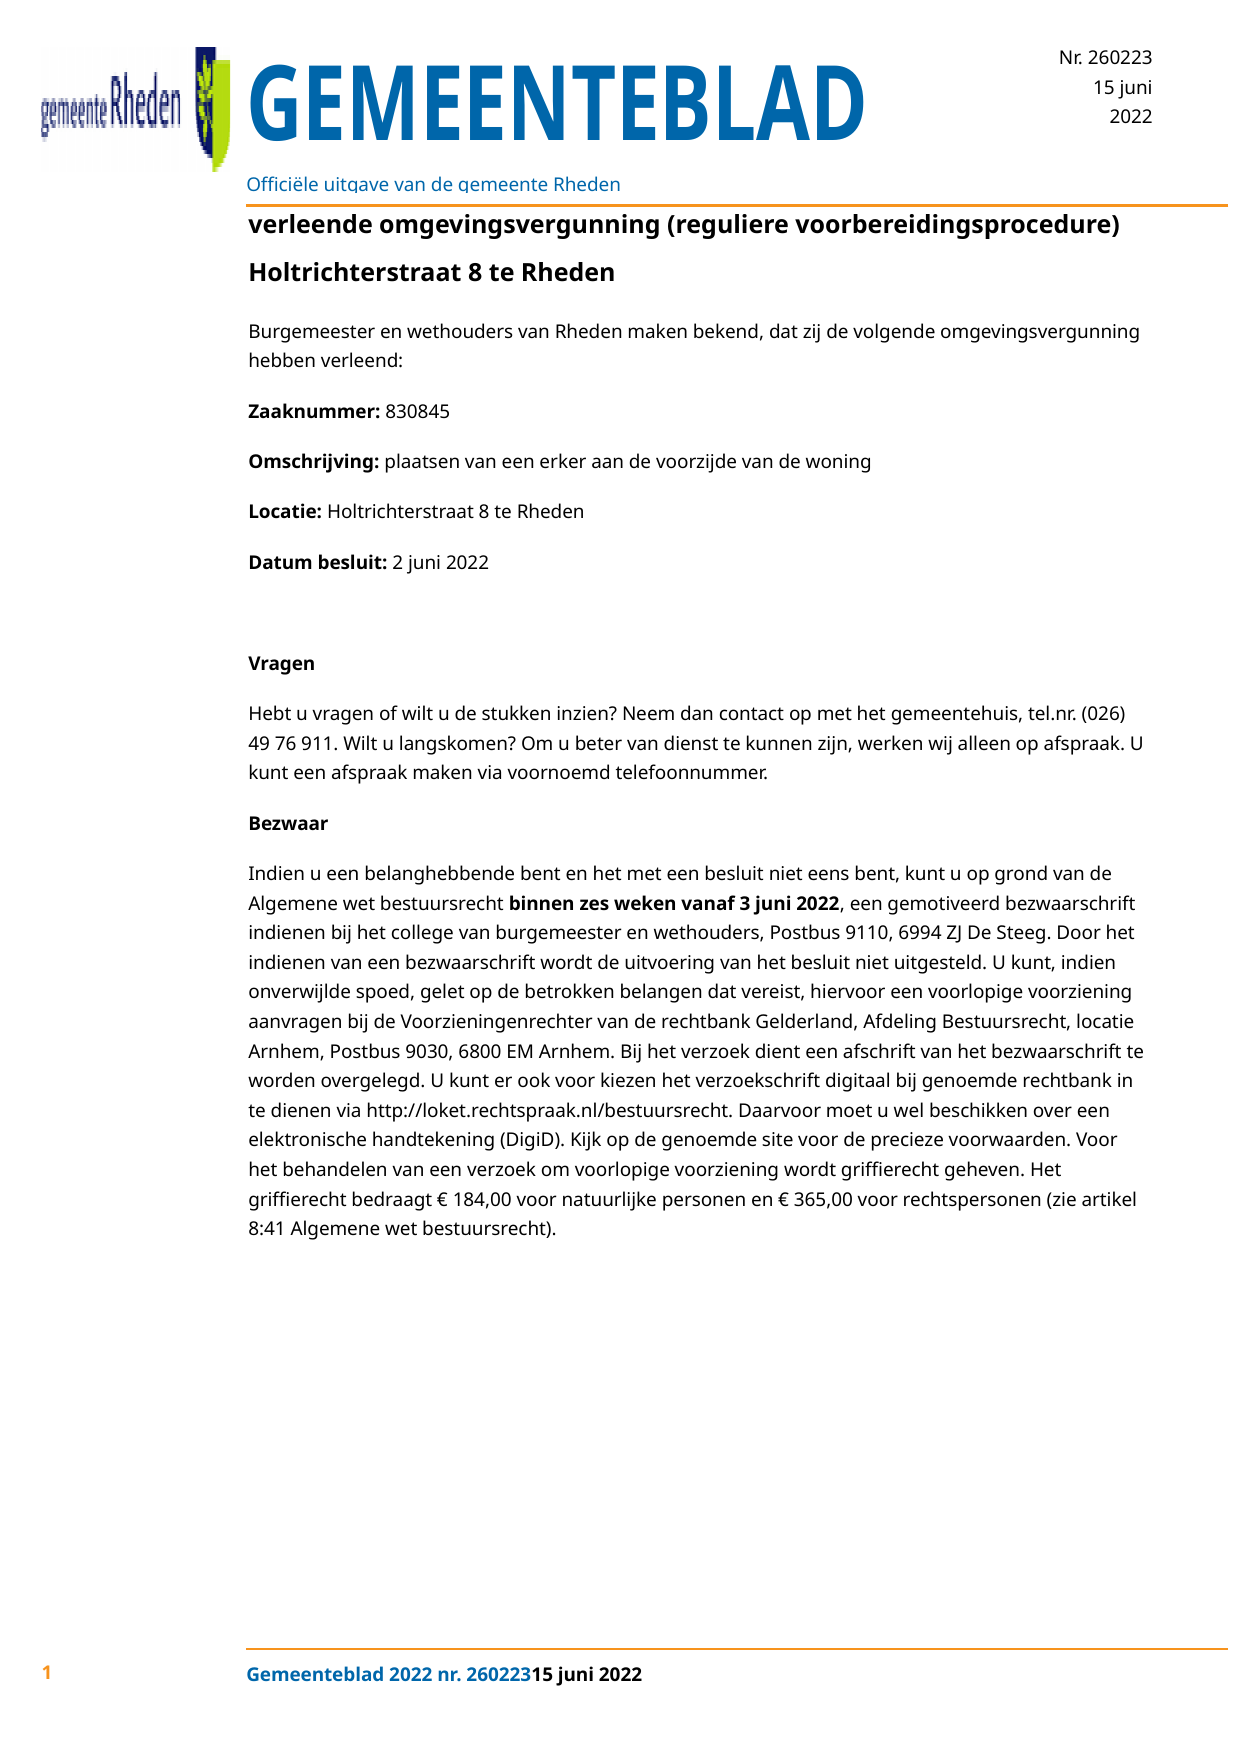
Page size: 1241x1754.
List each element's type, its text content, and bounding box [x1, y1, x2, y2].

text Zaaknummer: 830845 [248, 398, 1152, 424]
text Indien u een belanghebbende bent en het met een besluit niet eens bent, kunt u op grond van de Algemene wet bestuursrecht binnen zes weken vanaf 3 juni 2022, een gemotiveerd bezwaarschrift indienen bij het college van burgemeester en wethouders, Postbus 9110, 6994 ZJ De Steeg. Door het indienen van een bezwaarschrift wordt de uitvoering van het besluit niet uitgesteld. U kunt, indien onverwijlde spoed, gelet op de betrokken belangen dat vereist, hiervoor een voorlopige voorziening aanvragen bij de Voorzieningenrechter van de rechtbank Gelderland, Afdeling Bestuursrecht, locatie Arnhem, Postbus 9030, 6800 EM Arnhem. Bij het verzoek dient een afschrift van het bezwaarschrift te worden overgelegd. U kunt er ook voor kiezen het verzoekschrift digitaal bij genoemde rechtbank in te dienen via http://loket.rechtspraak.nl/bestuursrecht. Daarvoor moet u wel beschikken over een elektronische handtekening (DigiD). Kijk op de genoemde site voor de precieze voorwaarden. Voor het behandelen van een verzoek om voorlopige voorziening wordt griffierecht geheven. Het griffierecht bedraagt € 184,00 voor natuurlijke personen en € 365,00 voor rechtspersonen (zie artikel 8:41 Algemene wet bestuursrecht). [248, 860, 1152, 1241]
text Locatie: Holtrichterstraat 8 te Rheden [248, 499, 1152, 524]
text verleende omgevingsvergunning (reguliere voorbereidingsprocedure) Holtrichterstraat 8 te Rheden [248, 207, 1152, 288]
text Bezwaar [248, 810, 1152, 836]
text Hebt u vragen of wilt u de stukken inzien? Neem dan contact op met het gemeentehuis, tel.nr. (026) 49 76 911. Wilt u langskomen? Om u beter van dienst te kunnen zijn, werken wij alleen op afspraak. U kunt een afspraak maken via voornoemd telefoonnummer. [248, 700, 1152, 785]
text Burgemeester en wethouders van Rheden maken bekend, dat zij de volgende omgevingsvergunning hebben verleend: [248, 318, 1152, 373]
picture [41, 47, 231, 172]
text Vragen [248, 650, 1152, 676]
text Omschrijving: plaatsen van een erker aan de voorzijde van de woning [248, 448, 1152, 474]
text Datum besluit: 2 juni 2022 [248, 549, 1152, 575]
